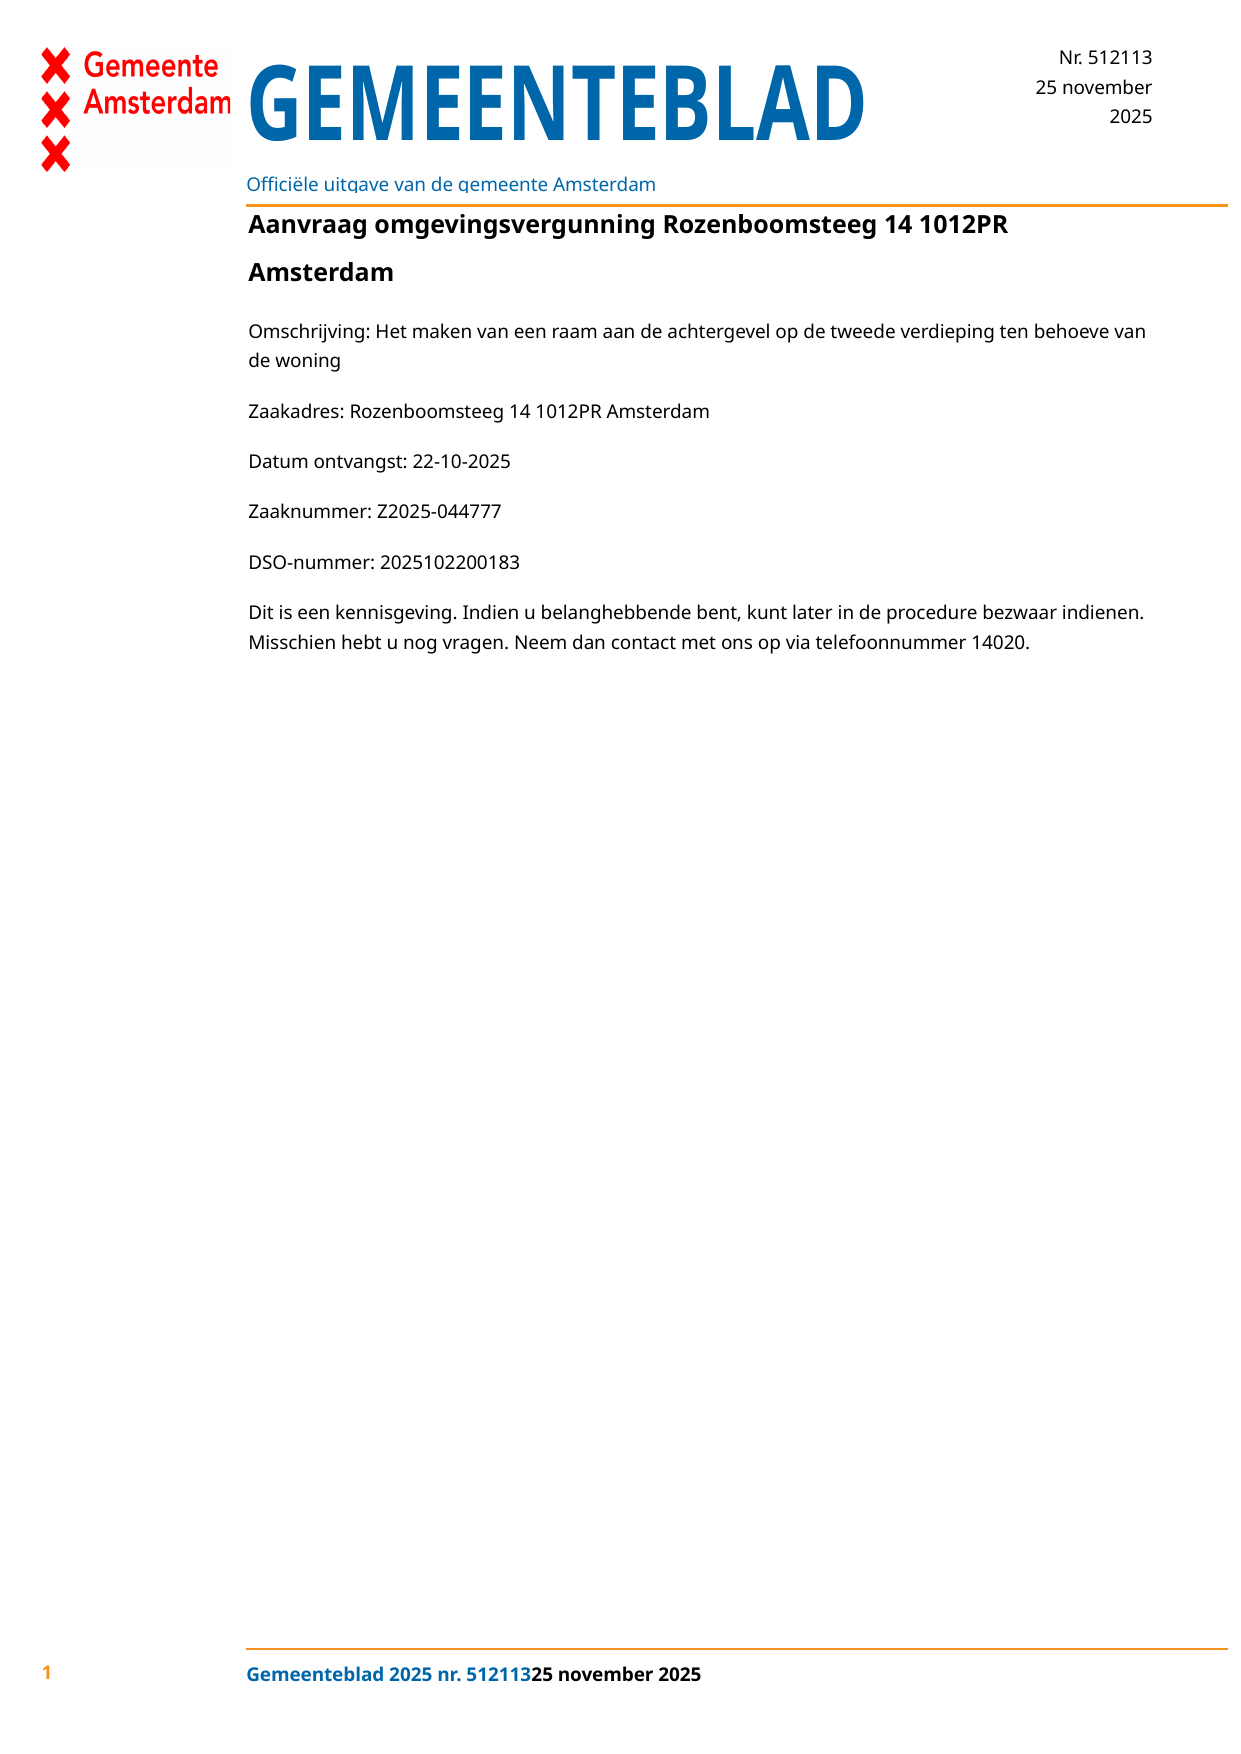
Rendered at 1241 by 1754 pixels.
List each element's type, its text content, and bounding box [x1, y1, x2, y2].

text Zaaknummer: Z2025-044777 [248, 499, 1152, 524]
text Aanvraag omgevingsvergunning Rozenboomsteeg 14 1012PR Amsterdam [248, 207, 1152, 288]
text DSO-nummer: 2025102200183 [248, 549, 1152, 575]
picture [41, 47, 231, 172]
text Omschrijving: Het maken van een raam aan de achtergevel op de tweede verdieping ten behoeve van de woning [248, 318, 1152, 373]
text Dit is een kennisgeving. Indien u belanghebbende bent, kunt later in de procedure bezwaar indienen. Misschien hebt u nog vragen. Neem dan contact met ons op via telefoonnummer 14020. [248, 599, 1152, 655]
text Datum ontvangst: 22-10-2025 [248, 448, 1152, 474]
text Zaakadres: Rozenboomsteeg 14 1012PR Amsterdam [248, 398, 1152, 424]
